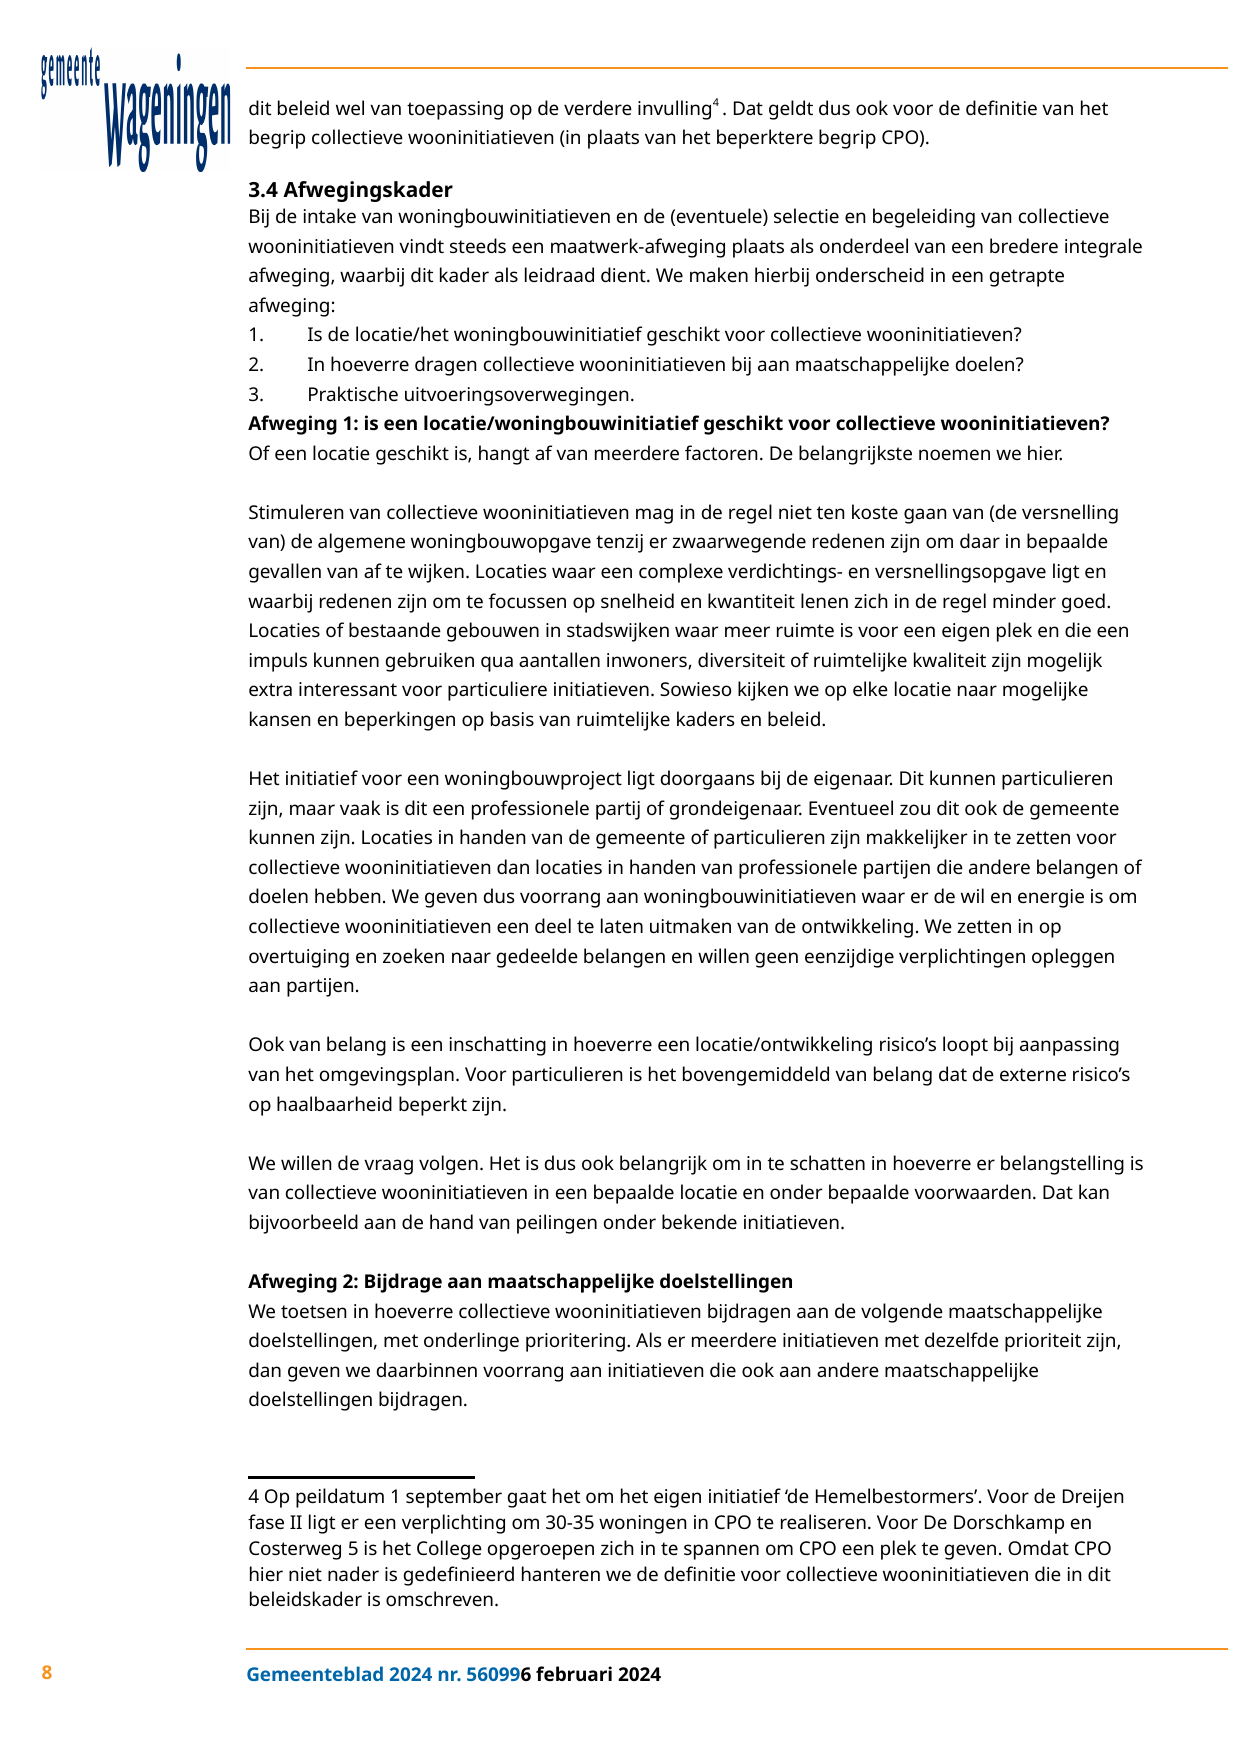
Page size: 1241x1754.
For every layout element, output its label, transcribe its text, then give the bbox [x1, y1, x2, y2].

text Of een locatie geschikt is, hangt af van meerdere factoren. De belangrijkste noemen we hier. [248, 440, 1152, 466]
picture [41, 47, 231, 172]
text Op peildatum 1 september gaat het om het eigen initiatief ‘de Hemelbestormers’. Voor de Dreijen fase II ligt er een verplichting om 30-35 woningen in CPO te realiseren. Voor De Dorschkamp en Costerweg 5 is het College opgeroepen zich in te spannen om CPO een plek te geven. Omdat CPO hier niet nader is gedefinieerd hanteren we de definitie voor collectieve wooninitiatieven die in dit beleidskader is omschreven. [248, 1483, 1152, 1612]
text Afweging 2: Bijdrage aan maatschappelijke doelstellingen [248, 1268, 1152, 1294]
list Is de locatie/het woningbouwinitiatief geschikt voor collectieve wooninitiatieven? [248, 322, 1152, 347]
list Praktische uitvoeringsoverwegingen. [248, 381, 1152, 406]
text Afweging 1: is een locatie/woningbouwinitiatief geschikt voor collectieve wooninitiatieven? [248, 410, 1152, 436]
text We toetsen in hoeverre collectieve wooninitiatieven bijdragen aan de volgende maatschappelijke doelstellingen, met onderlinge prioritering. Als er meerdere initiatieven met dezelfde prioriteit zijn, dan geven we daarbinnen voorrang aan initiatieven die ook aan andere maatschappelijke doelstellingen bijdragen. [248, 1298, 1152, 1412]
list In hoeverre dragen collectieve wooninitiatieven bij aan maatschappelijke doelen? [248, 351, 1152, 377]
text We willen de vraag volgen. Het is dus ook belangrijk om in te schatten in hoeverre er belangstelling is van collectieve wooninitiatieven in een bepaalde locatie en onder bepaalde voorwaarden. Dat kan bijvoorbeeld aan de hand van peilingen onder bekende initiatieven. [248, 1150, 1152, 1235]
text Stimuleren van collectieve wooninitiatieven mag in de regel niet ten koste gaan van (de versnelling van) de algemene woningbouwopgave tenzij er zwaarwegende redenen zijn om daar in bepaalde gevallen van af te wijken. Locaties waar een complexe verdichtings- en versnellingsopgave ligt en waarbij redenen zijn om te focussen op snelheid en kwantiteit lenen zich in de regel minder goed. Locaties of bestaande gebouwen in stadswijken waar meer ruimte is voor een eigen plek en die een impuls kunnen gebruiken qua aantallen inwoners, diversiteit of ruimtelijke kwaliteit zijn mogelijk extra interessant voor particuliere initiatieven. Sowieso kijken we op elke locatie naar mogelijke kansen en beperkingen op basis van ruimtelijke kaders en beleid. [248, 499, 1152, 732]
text Het initiatief voor een woningbouwproject ligt doorgaans bij de eigenaar. Dit kunnen particulieren zijn, maar vaak is dit een professionele partij of grondeigenaar. Eventueel zou dit ook de gemeente kunnen zijn. Locaties in handen van de gemeente of particulieren zijn makkelijker in te zetten voor collectieve wooninitiatieven dan locaties in handen van professionele partijen die andere belangen of doelen hebben. We geven dus voorrang aan woningbouwinitiatieven waar er de wil en energie is om collectieve wooninitiatieven een deel te laten uitmaken van de ontwikkeling. We zetten in op overtuiging en zoeken naar gedeelde belangen en willen geen eenzijdige verplichtingen opleggen aan partijen. [248, 765, 1152, 998]
text dit beleid wel van toepassing op de verdere invulling. Dat geldt dus ook voor de definitie van het begrip collectieve wooninitiatieven (in plaats van het beperktere begrip CPO). [248, 95, 1152, 150]
text Ook van belang is een inschatting in hoeverre een locatie/ontwikkeling risico’s loopt bij aanpassing van het omgevingsplan. Voor particulieren is het bovengemiddeld van belang dat de externe risico’s op haalbaarheid beperkt zijn. [248, 1032, 1152, 1116]
text Bij de intake van woningbouwinitiatieven en de (eventuele) selectie en begeleiding van collectieve wooninitiatieven vindt steeds een maatwerk-afweging plaats als onderdeel van een bredere integrale afweging, waarbij dit kader als leidraad dient. We maken hierbij onderscheid in een getrapte afweging: [248, 203, 1152, 318]
text 3.4 Afwegingskader [248, 175, 1152, 203]
